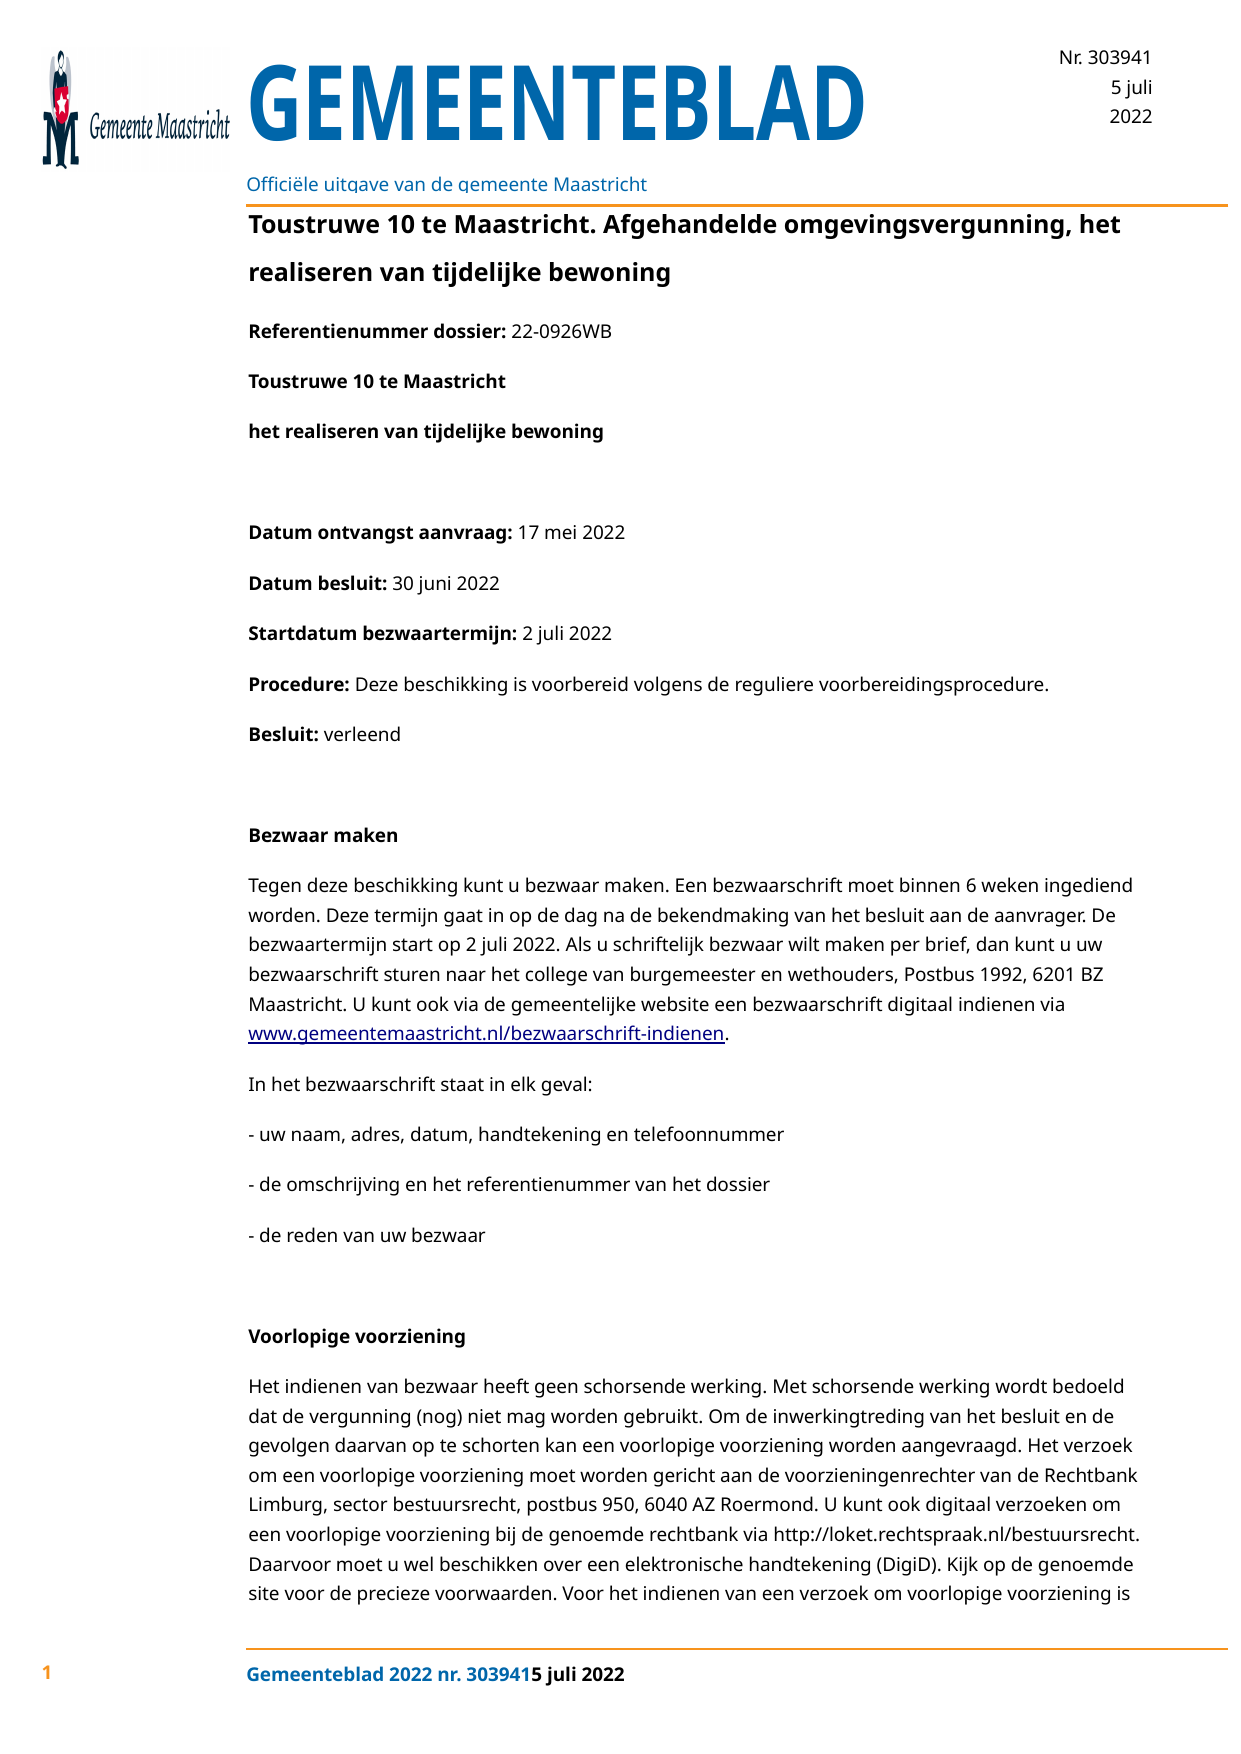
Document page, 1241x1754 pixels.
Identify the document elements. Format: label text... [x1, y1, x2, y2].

text Startdatum bezwaartermijn: 2 juli 2022 [248, 620, 1152, 646]
text Datum besluit: 30 juni 2022 [248, 570, 1152, 596]
text Bezwaar maken [248, 822, 1152, 848]
text Voorlopige voorziening [248, 1323, 1152, 1349]
text Toustruwe 10 te Maastricht [248, 368, 1152, 394]
text Toustruwe 10 te Maastricht. Afgehandelde omgevingsvergunning, het realiseren van tijdelijke bewoning [248, 207, 1152, 288]
text het realiseren van tijdelijke bewoning [248, 419, 1152, 444]
text Procedure: Deze beschikking is voorbereid volgens de reguliere voorbereidingsprocedure. [248, 671, 1152, 697]
text Referentienummer dossier: 22-0926WB [248, 318, 1152, 344]
text In het bezwaarschrift staat in elk geval: [248, 1071, 1152, 1097]
text Het indienen van bezwaar heeft geen schorsende werking. Met schorsende werking wordt bedoeld dat de vergunning (nog) niet mag worden gebruikt. Om de inwerkingtreding van het besluit en de gevolgen daarvan op te schorten kan een voorlopige voorziening worden aangevraagd. Het verzoek om een voorlopige voorziening moet worden gericht aan de voorzieningenrechter van de Rechtbank Limburg, sector bestuursrecht, postbus 950, 6040 AZ Roermond. U kunt ook digitaal verzoeken om een voorlopige voorziening bij de genoemde rechtbank via http://loket.rechtspraak.nl/bestuursrecht. Daarvoor moet u wel beschikken over een elektronische handtekening (DigiD). Kijk op de genoemde site voor de precieze voorwaarden. Voor het indienen van een verzoek om voorlopige voorziening is [248, 1373, 1152, 1606]
text - uw naam, adres, datum, handtekening en telefoonnummer [248, 1121, 1152, 1147]
text - de omschrijving en het referentienummer van het dossier [248, 1172, 1152, 1197]
picture [41, 47, 231, 172]
text Besluit: verleend [248, 721, 1152, 747]
text Tegen deze beschikking kunt u bezwaar maken. Een bezwaarschrift moet binnen 6 weken ingediend worden. Deze termijn gaat in op de dag na de bekendmaking van het besluit aan de aanvrager. De bezwaartermijn start op 2 juli 2022. Als u schriftelijk bezwaar wilt maken per brief, dan kunt u uw bezwaarschrift sturen naar het college van burgemeester en wethouders, Postbus 1992, 6201 BZ Maastricht. U kunt ook via de gemeentelijke website een bezwaarschrift digitaal indienen via www.gemeentemaastricht.nl/bezwaarschrift-indienen. [248, 872, 1152, 1046]
text - de reden van uw bezwaar [248, 1222, 1152, 1248]
text Datum ontvangst aanvraag: 17 mei 2022 [248, 519, 1152, 545]
